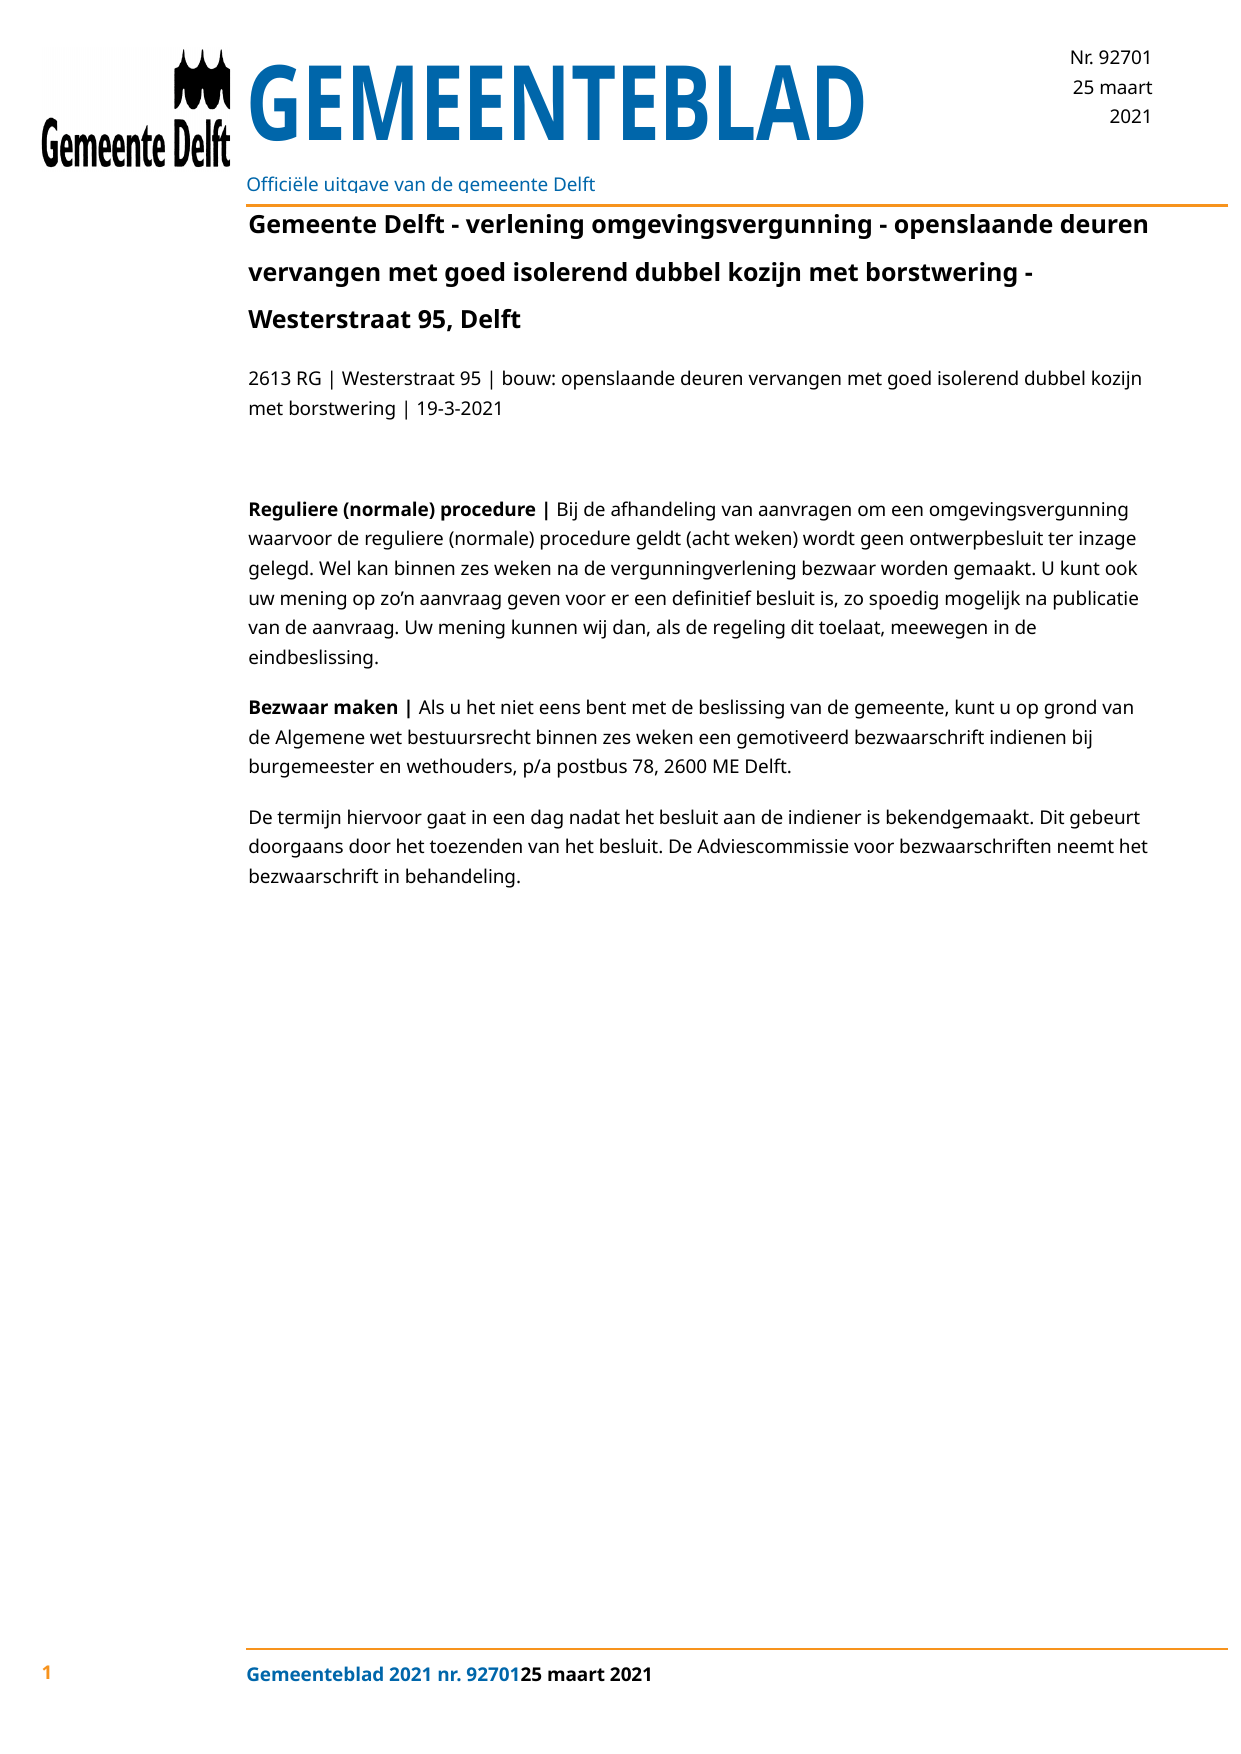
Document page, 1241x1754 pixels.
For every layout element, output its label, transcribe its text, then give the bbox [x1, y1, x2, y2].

text 2613 RG | Westerstraat 95 | bouw: openslaande deuren vervangen met goed isolerend dubbel kozijn met borstwering | 19-3-2021 [248, 366, 1152, 421]
picture [41, 47, 231, 172]
text De termijn hiervoor gaat in een dag nadat het besluit aan de indiener is bekendgemaakt. Dit gebeurt doorgaans door het toezenden van het besluit. De Adviescommissie voor bezwaarschriften neemt het bezwaarschrift in behandeling. [248, 804, 1152, 889]
text Gemeente Delft - verlening omgevingsvergunning - openslaande deuren vervangen met goed isolerend dubbel kozijn met borstwering - Westerstraat 95, Delft [248, 207, 1152, 336]
text Reguliere (normale) procedure | Bij de afhandeling van aanvragen om een omgevingsvergunning waarvoor de reguliere (normale) procedure geldt (acht weken) wordt geen ontwerpbesluit ter inzage gelegd. Wel kan binnen zes weken na de vergunningverlening bezwaar worden gemaakt. U kunt ook uw mening op zo’n aanvraag geven voor er een definitief besluit is, zo spoedig mogelijk na publicatie van de aanvraag. Uw mening kunnen wij dan, als de regeling dit toelaat, meewegen in de eindbeslissing. [248, 496, 1152, 669]
text Bezwaar maken | Als u het niet eens bent met de beslissing van de gemeente, kunt u op grond van de Algemene wet bestuursrecht binnen zes weken een gemotiveerd bezwaarschrift indienen bij burgemeester en wethouders, p/a postbus 78, 2600 ME Delft. [248, 694, 1152, 779]
